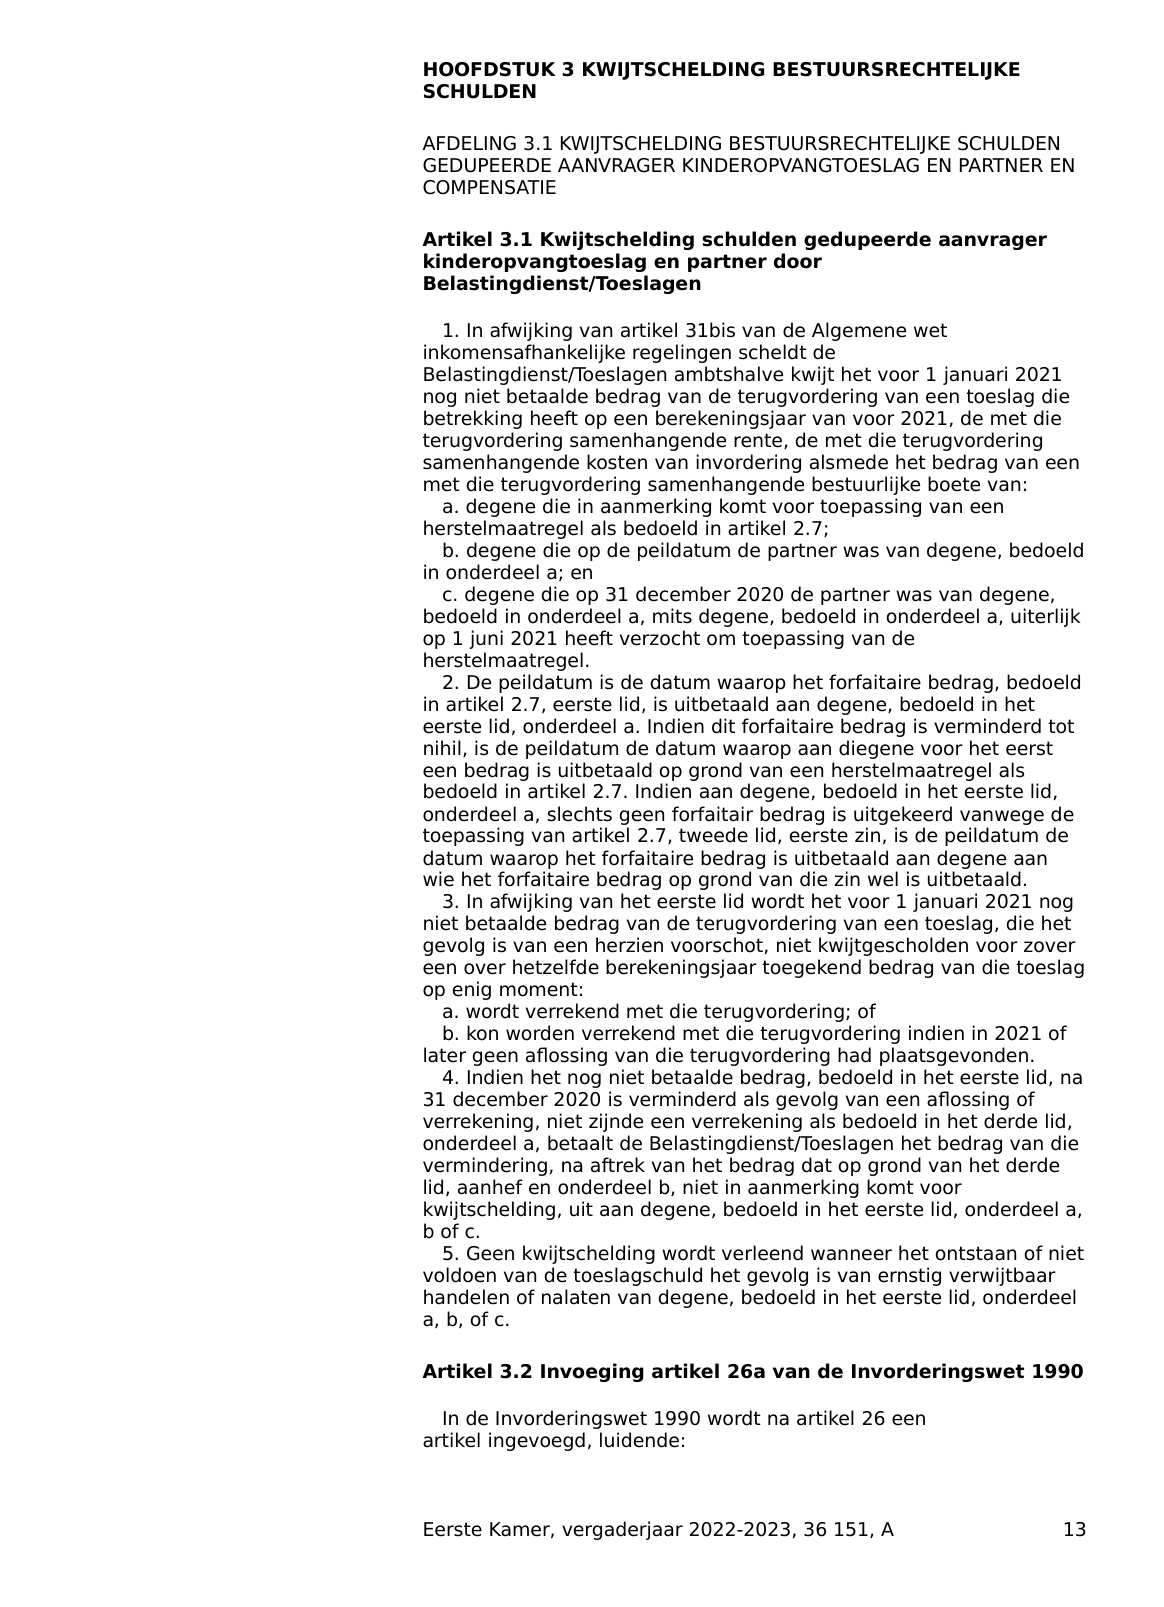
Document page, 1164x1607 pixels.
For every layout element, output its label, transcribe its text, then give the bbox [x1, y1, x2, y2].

subtitle Artikel 3.2 Invoeging artikel 26a van de Invorderingswet 1990 [422, 1361, 1087, 1383]
text b. kon worden verrekend met die terugvordering indien in 2021 of later geen aflossing van die terugvordering had plaatsgevonden. [422, 1023, 1087, 1067]
subtitle AFDELING 3.1 KWIJTSCHELDING BESTUURSRECHTELIJKE SCHULDEN GEDUPEERDE AANVRAGER KINDEROPVANGTOESLAG EN PARTNER EN COMPENSATIE [422, 133, 1087, 199]
text 4. Indien het nog niet betaalde bedrag, bedoeld in het eerste lid, na 31 december 2020 is verminderd als gevolg van een aflossing of verrekening, niet zijnde een verrekening als bedoeld in het derde lid, onderdeel a, betaalt de Belastingdienst/Toeslagen het bedrag van die vermindering, na aftrek van het bedrag dat op grond van het derde lid, aanhef en onderdeel b, niet in aanmerking komt voor kwijtschelding, uit aan degene, bedoeld in het eerste lid, onderdeel a, b of c. [422, 1067, 1087, 1243]
text c. degene die op 31 december 2020 de partner was van degene, bedoeld in onderdeel a, mits degene, bedoeld in onderdeel a, uiterlijk op 1 juni 2021 heeft verzocht om toepassing van de herstelmaatregel. [422, 584, 1087, 672]
text 2. De peildatum is de datum waarop het forfaitaire bedrag, bedoeld in artikel 2.7, eerste lid, is uitbetaald aan degene, bedoeld in het eerste lid, onderdeel a. Indien dit forfaitaire bedrag is verminderd tot nihil, is de peildatum de datum waarop aan diegene voor het eerst een bedrag is uitbetaald op grond van een herstelmaatregel als bedoeld in artikel 2.7. Indien aan degene, bedoeld in het eerste lid, onderdeel a, slechts geen forfaitair bedrag is uitgekeerd vanwege de toepassing van artikel 2.7, tweede lid, eerste zin, is de peildatum de datum waarop het forfaitaire bedrag is uitbetaald aan degene aan wie het forfaitaire bedrag op grond van die zin wel is uitbetaald. [422, 672, 1087, 891]
text In de Invorderingswet 1990 wordt na artikel 26 een artikel ingevoegd, luidende: [422, 1408, 1087, 1452]
subtitle Artikel 3.1 Kwijtschelding schulden gedupeerde aanvrager kinderopvangtoeslag en partner door Belastingdienst/Toeslagen [422, 229, 1087, 295]
text a. degene die in aanmerking komt voor toepassing van een herstelmaatregel als bedoeld in artikel 2.7; [422, 496, 1087, 540]
text a. wordt verrekend met die terugvordering; of [422, 1001, 1087, 1023]
text 5. Geen kwijtschelding wordt verleend wanneer het ontstaan of niet voldoen van de toeslagschuld het gevolg is van ernstig verwijtbaar handelen of nalaten van degene, bedoeld in het eerste lid, onderdeel a, b, of c. [422, 1243, 1087, 1331]
text 3. In afwijking van het eerste lid wordt het voor 1 januari 2021 nog niet betaalde bedrag van de terugvordering van een toeslag, die het gevolg is van een herzien voorschot, niet kwijtgescholden voor zover een over hetzelfde berekeningsjaar toegekend bedrag van die toeslag op enig moment: [422, 891, 1087, 1001]
text 1. In afwijking van artikel 31bis van de Algemene wet inkomensafhankelijke regelingen scheldt de Belastingdienst/Toeslagen ambtshalve kwijt het voor 1 januari 2021 nog niet betaalde bedrag van de terugvordering van een toeslag die betrekking heeft op een berekeningsjaar van voor 2021, de met die terugvordering samenhangende rente, de met die terugvordering samenhangende kosten van invordering alsmede het bedrag van een met die terugvordering samenhangende bestuurlijke boete van: [422, 320, 1087, 496]
text b. degene die op de peildatum de partner was van degene, bedoeld in onderdeel a; en [422, 540, 1087, 584]
subtitle HOOFDSTUK 3 KWIJTSCHELDING BESTUURSRECHTELIJKE SCHULDEN [422, 59, 1087, 103]
